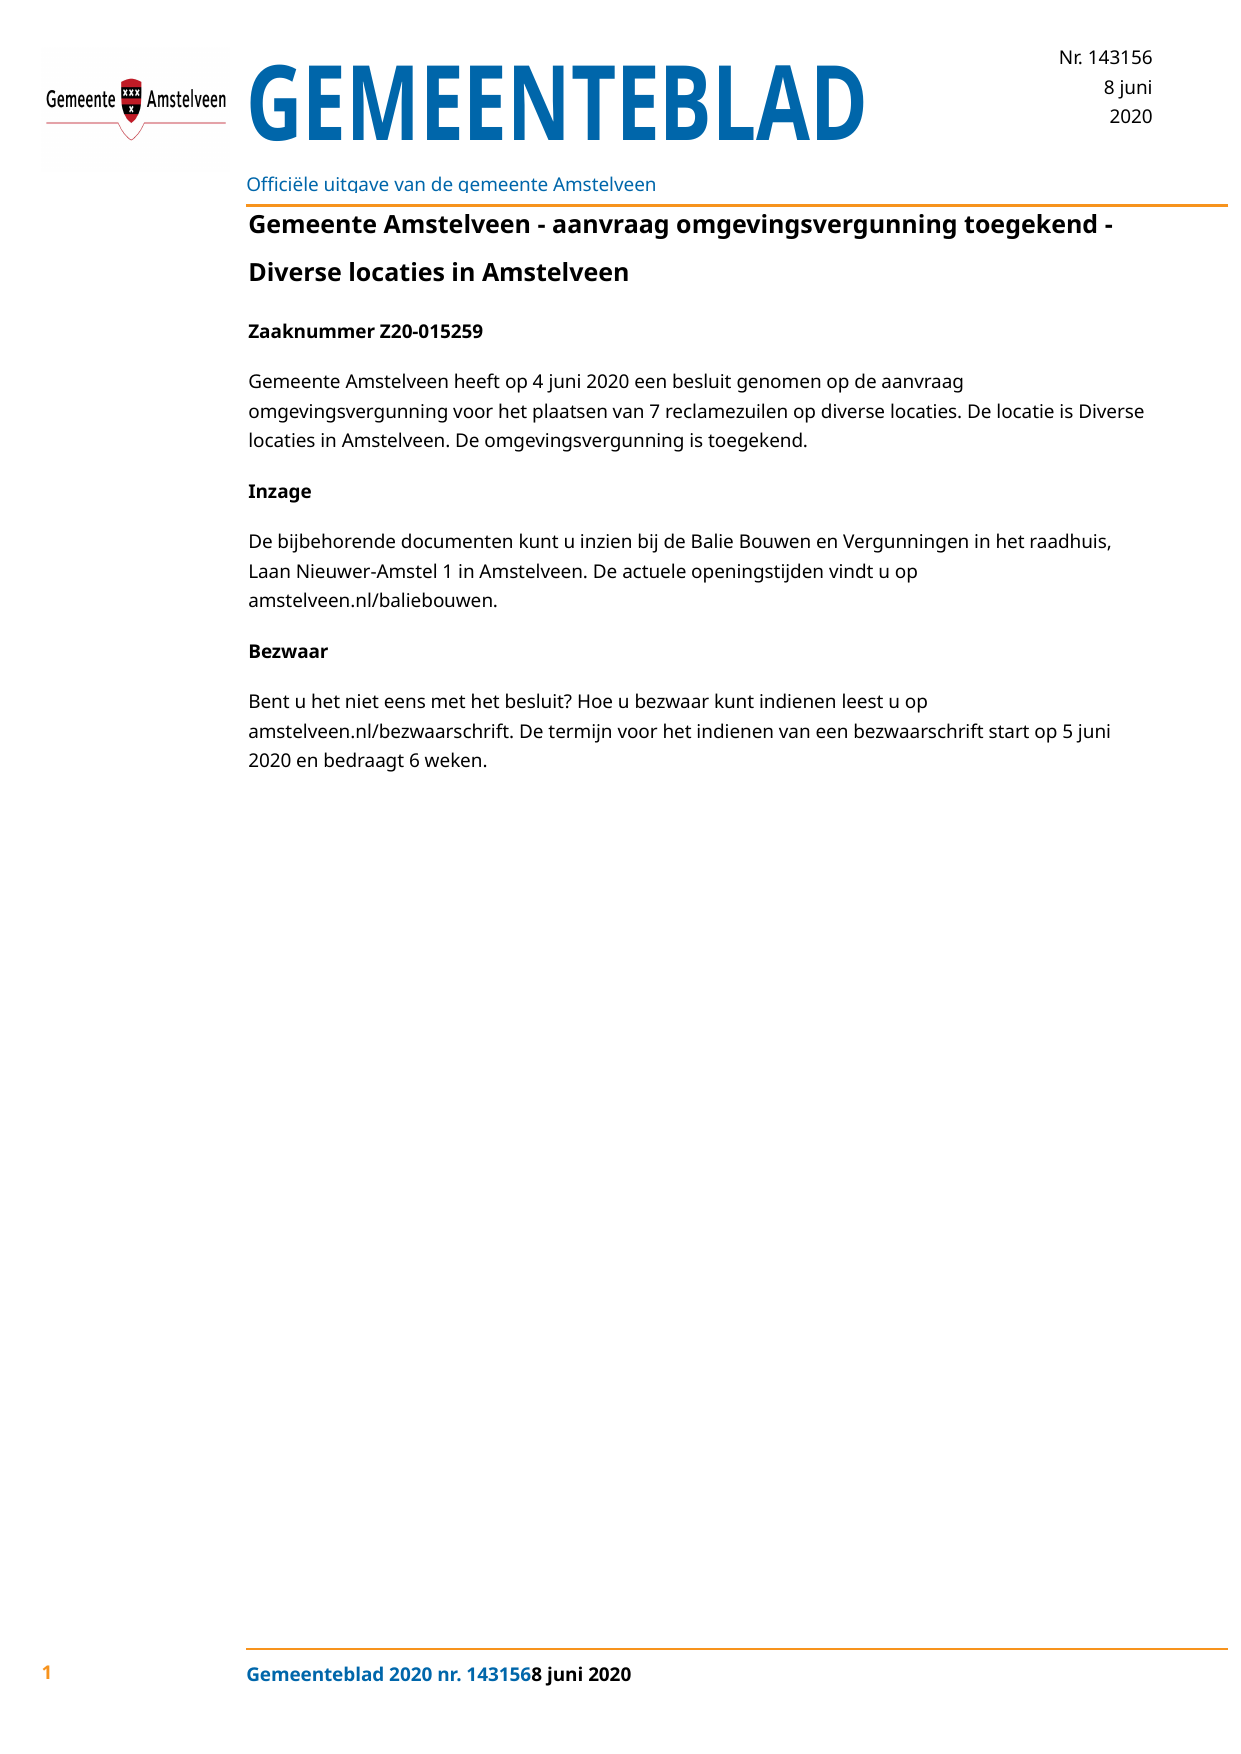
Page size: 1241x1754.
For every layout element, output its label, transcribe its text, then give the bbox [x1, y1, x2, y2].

text De bijbehorende documenten kunt u inzien bij de Balie Bouwen en Vergunningen in het raadhuis, Laan Nieuwer-Amstel 1 in Amstelveen. De actuele openingstijden vindt u op amstelveen.nl/baliebouwen. [248, 528, 1152, 613]
text Gemeente Amstelveen heeft op 4 juni 2020 een besluit genomen op de aanvraag omgevingsvergunning voor het plaatsen van 7 reclamezuilen op diverse locaties. De locatie is Diverse locaties in Amstelveen. De omgevingsvergunning is toegekend. [248, 368, 1152, 453]
text Bezwaar [248, 638, 1152, 664]
picture [41, 47, 231, 172]
text Bent u het niet eens met het besluit? Hoe u bezwaar kunt indienen leest u op amstelveen.nl/bezwaarschrift. De termijn voor het indienen van een bezwaarschrift start op 5 juni 2020 en bedraagt 6 weken. [248, 688, 1152, 773]
text Gemeente Amstelveen - aanvraag omgevingsvergunning toegekend - Diverse locaties in Amstelveen [248, 207, 1152, 288]
text Zaaknummer Z20-015259 [248, 318, 1152, 344]
text Inzage [248, 478, 1152, 504]
